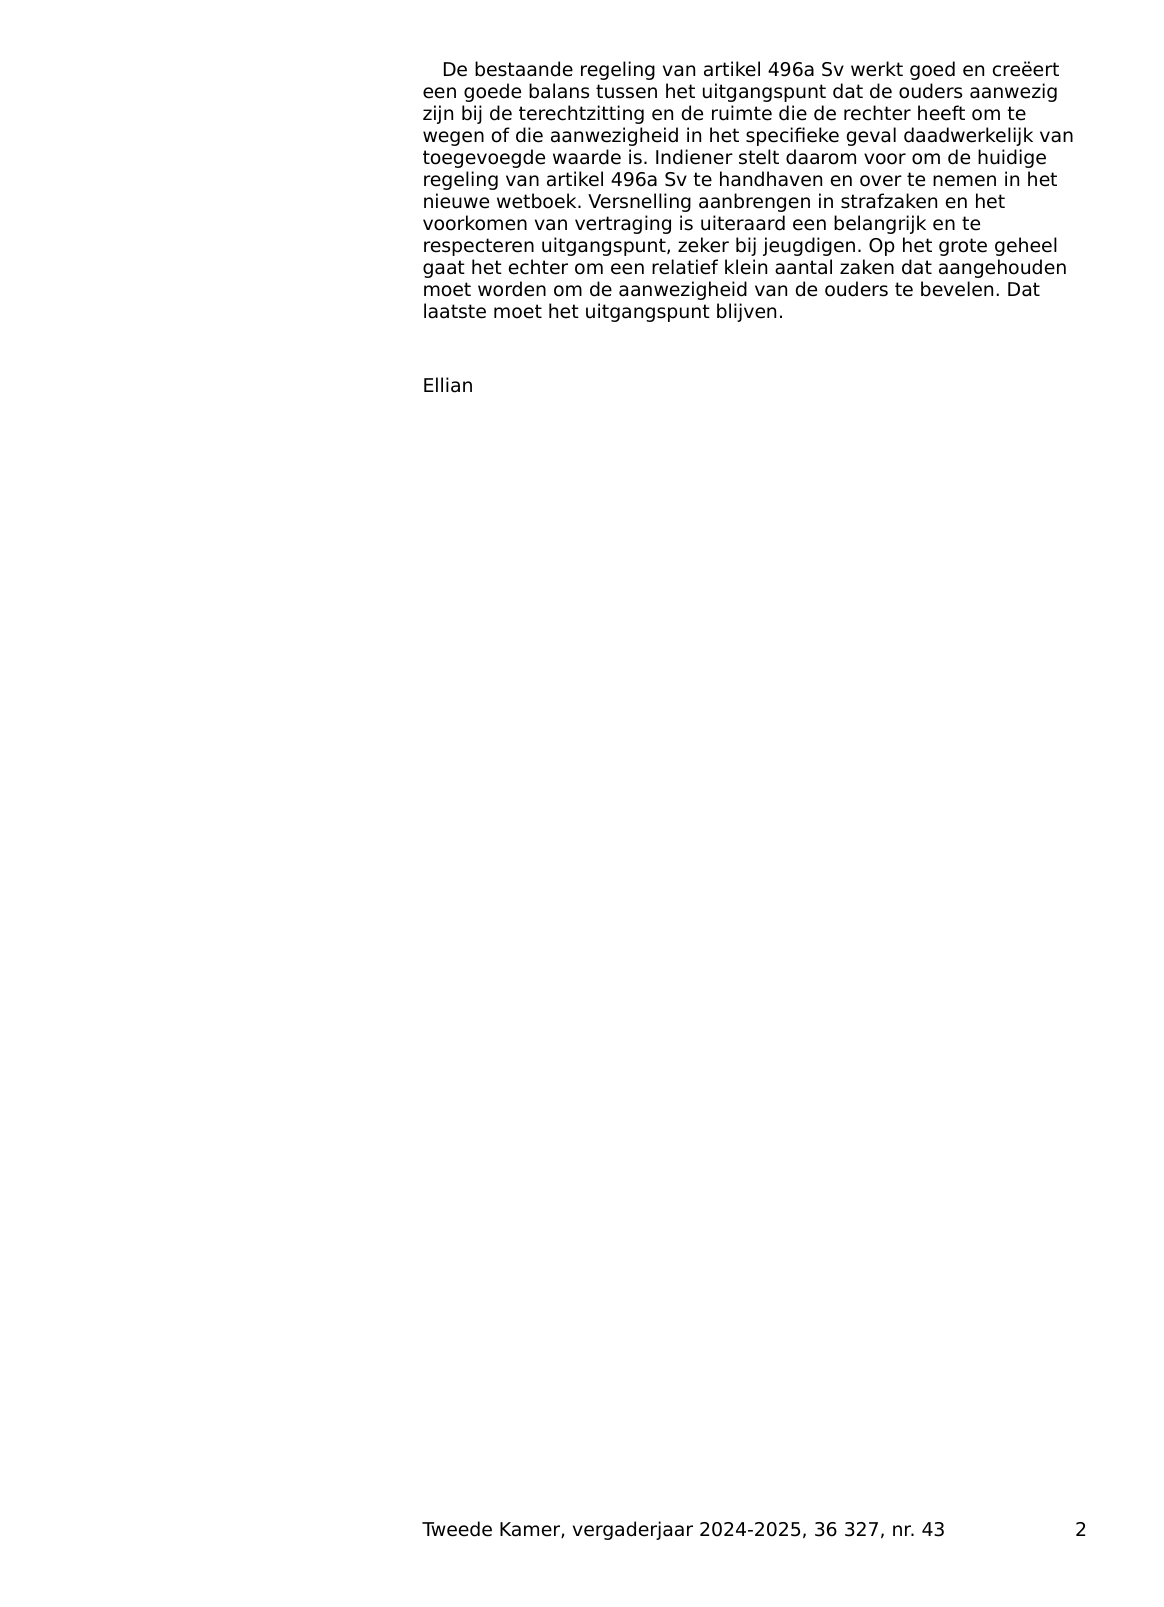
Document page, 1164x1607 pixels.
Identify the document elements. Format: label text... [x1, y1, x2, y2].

text Ellian [422, 353, 1087, 397]
text De bestaande regeling van artikel 496a Sv werkt goed en creëert een goede balans tussen het uitgangspunt dat de ouders aanwezig zijn bij de terechtzitting en de ruimte die de rechter heeft om te wegen of die aanwezigheid in het specifieke geval daadwerkelijk van toegevoegde waarde is. Indiener stelt daarom voor om de huidige regeling van artikel 496a Sv te handhaven en over te nemen in het nieuwe wetboek. Versnelling aanbrengen in strafzaken en het voorkomen van vertraging is uiteraard een belangrijk en te respecteren uitgangspunt, zeker bij jeugdigen. Op het grote geheel gaat het echter om een relatief klein aantal zaken dat aangehouden moet worden om de aanwezigheid van de ouders te bevelen. Dat laatste moet het uitgangspunt blijven. [422, 59, 1087, 323]
